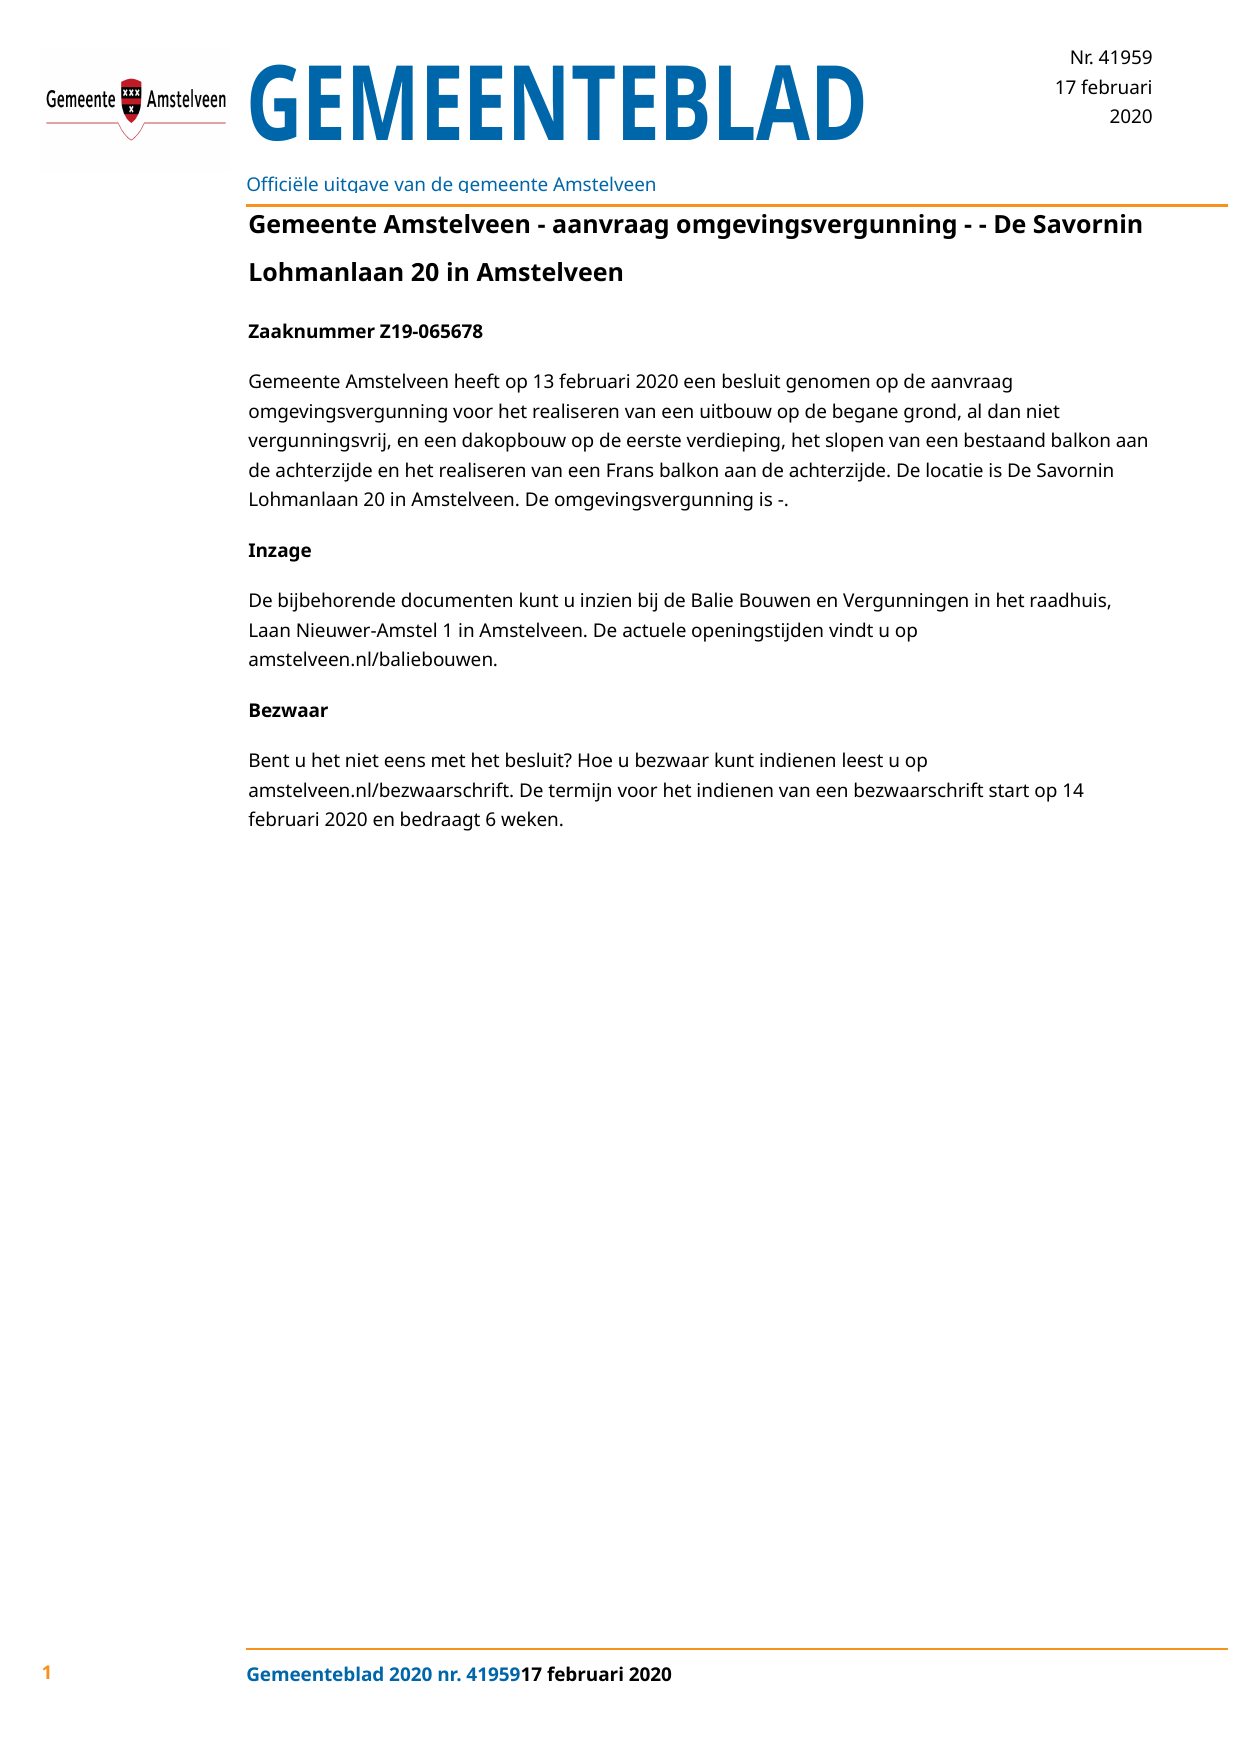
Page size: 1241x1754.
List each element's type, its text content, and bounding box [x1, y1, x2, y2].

text Bezwaar [248, 697, 1152, 723]
text Gemeente Amstelveen heeft op 13 februari 2020 een besluit genomen op de aanvraag omgevingsvergunning voor het realiseren van een uitbouw op de begane grond, al dan niet vergunningsvrij, en een dakopbouw op de eerste verdieping, het slopen van een bestaand balkon aan de achterzijde en het realiseren van een Frans balkon aan de achterzijde. De locatie is De Savornin Lohmanlaan 20 in Amstelveen. De omgevingsvergunning is -. [248, 368, 1152, 512]
picture [41, 47, 231, 172]
text Bent u het niet eens met het besluit? Hoe u bezwaar kunt indienen leest u op amstelveen.nl/bezwaarschrift. De termijn voor het indienen van een bezwaarschrift start op 14 februari 2020 en bedraagt 6 weken. [248, 747, 1152, 832]
text Zaaknummer Z19-065678 [248, 318, 1152, 344]
text Gemeente Amstelveen - aanvraag omgevingsvergunning - - De Savornin Lohmanlaan 20 in Amstelveen [248, 207, 1152, 288]
text De bijbehorende documenten kunt u inzien bij de Balie Bouwen en Vergunningen in het raadhuis, Laan Nieuwer-Amstel 1 in Amstelveen. De actuele openingstijden vindt u op amstelveen.nl/baliebouwen. [248, 587, 1152, 672]
text Inzage [248, 537, 1152, 563]
